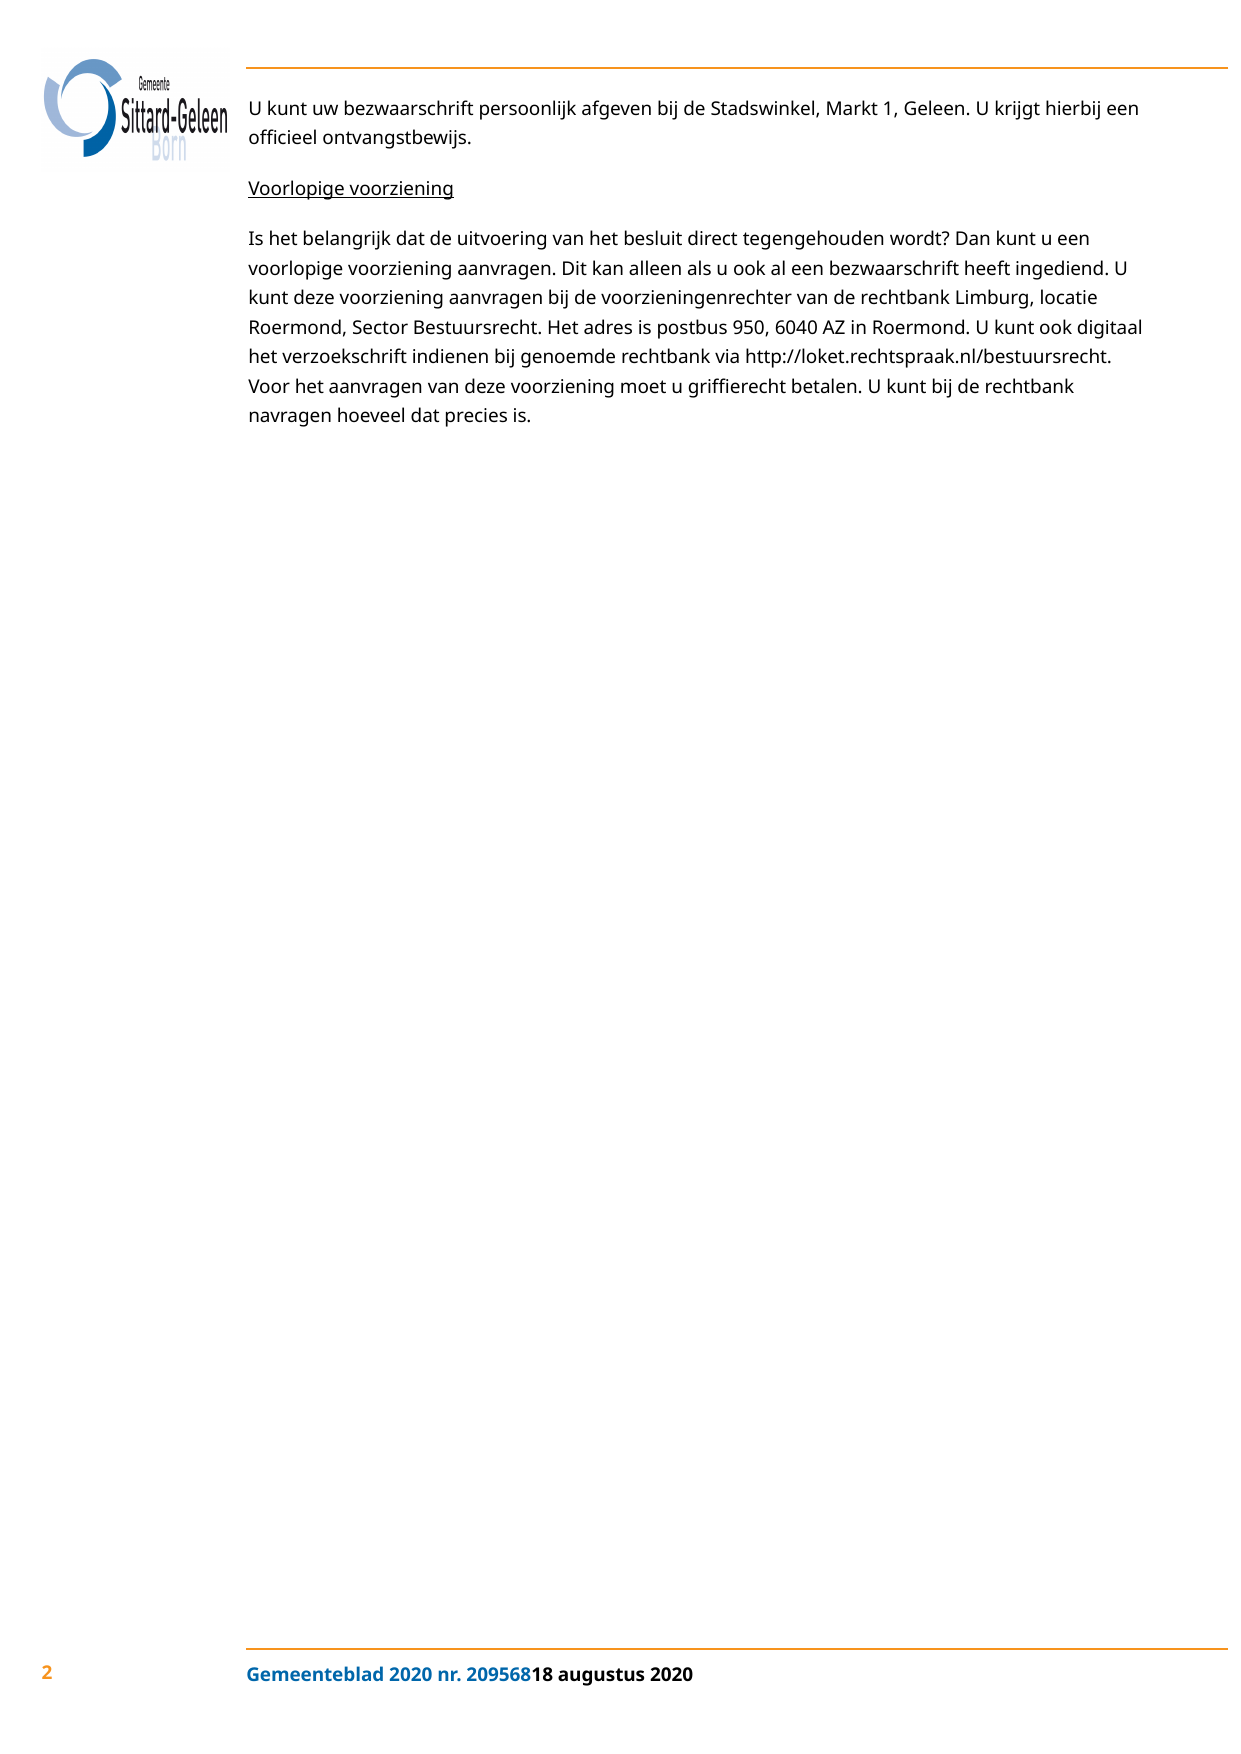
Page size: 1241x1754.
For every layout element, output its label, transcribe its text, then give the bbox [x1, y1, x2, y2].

text Is het belangrijk dat de uitvoering van het besluit direct tegengehouden wordt? Dan kunt u een voorlopige voorziening aanvragen. Dit kan alleen als u ook al een bezwaarschrift heeft ingediend. U kunt deze voorziening aanvragen bij de voorzieningenrechter van de rechtbank Limburg, locatie Roermond, Sector Bestuursrecht. Het adres is postbus 950, 6040 AZ in Roermond. U kunt ook digitaal het verzoekschrift indienen bij genoemde rechtbank via http://loket.rechtspraak.nl/bestuursrecht. Voor het aanvragen van deze voorziening moet u griffierecht betalen. U kunt bij de rechtbank navragen hoeveel dat precies is. [248, 225, 1152, 428]
text U kunt uw bezwaarschrift persoonlijk afgeven bij de Stadswinkel, Markt 1, Geleen. U krijgt hierbij een officieel ontvangstbewijs. [248, 95, 1152, 150]
text Voorlopige voorziening [248, 175, 1152, 201]
picture [41, 47, 231, 172]
